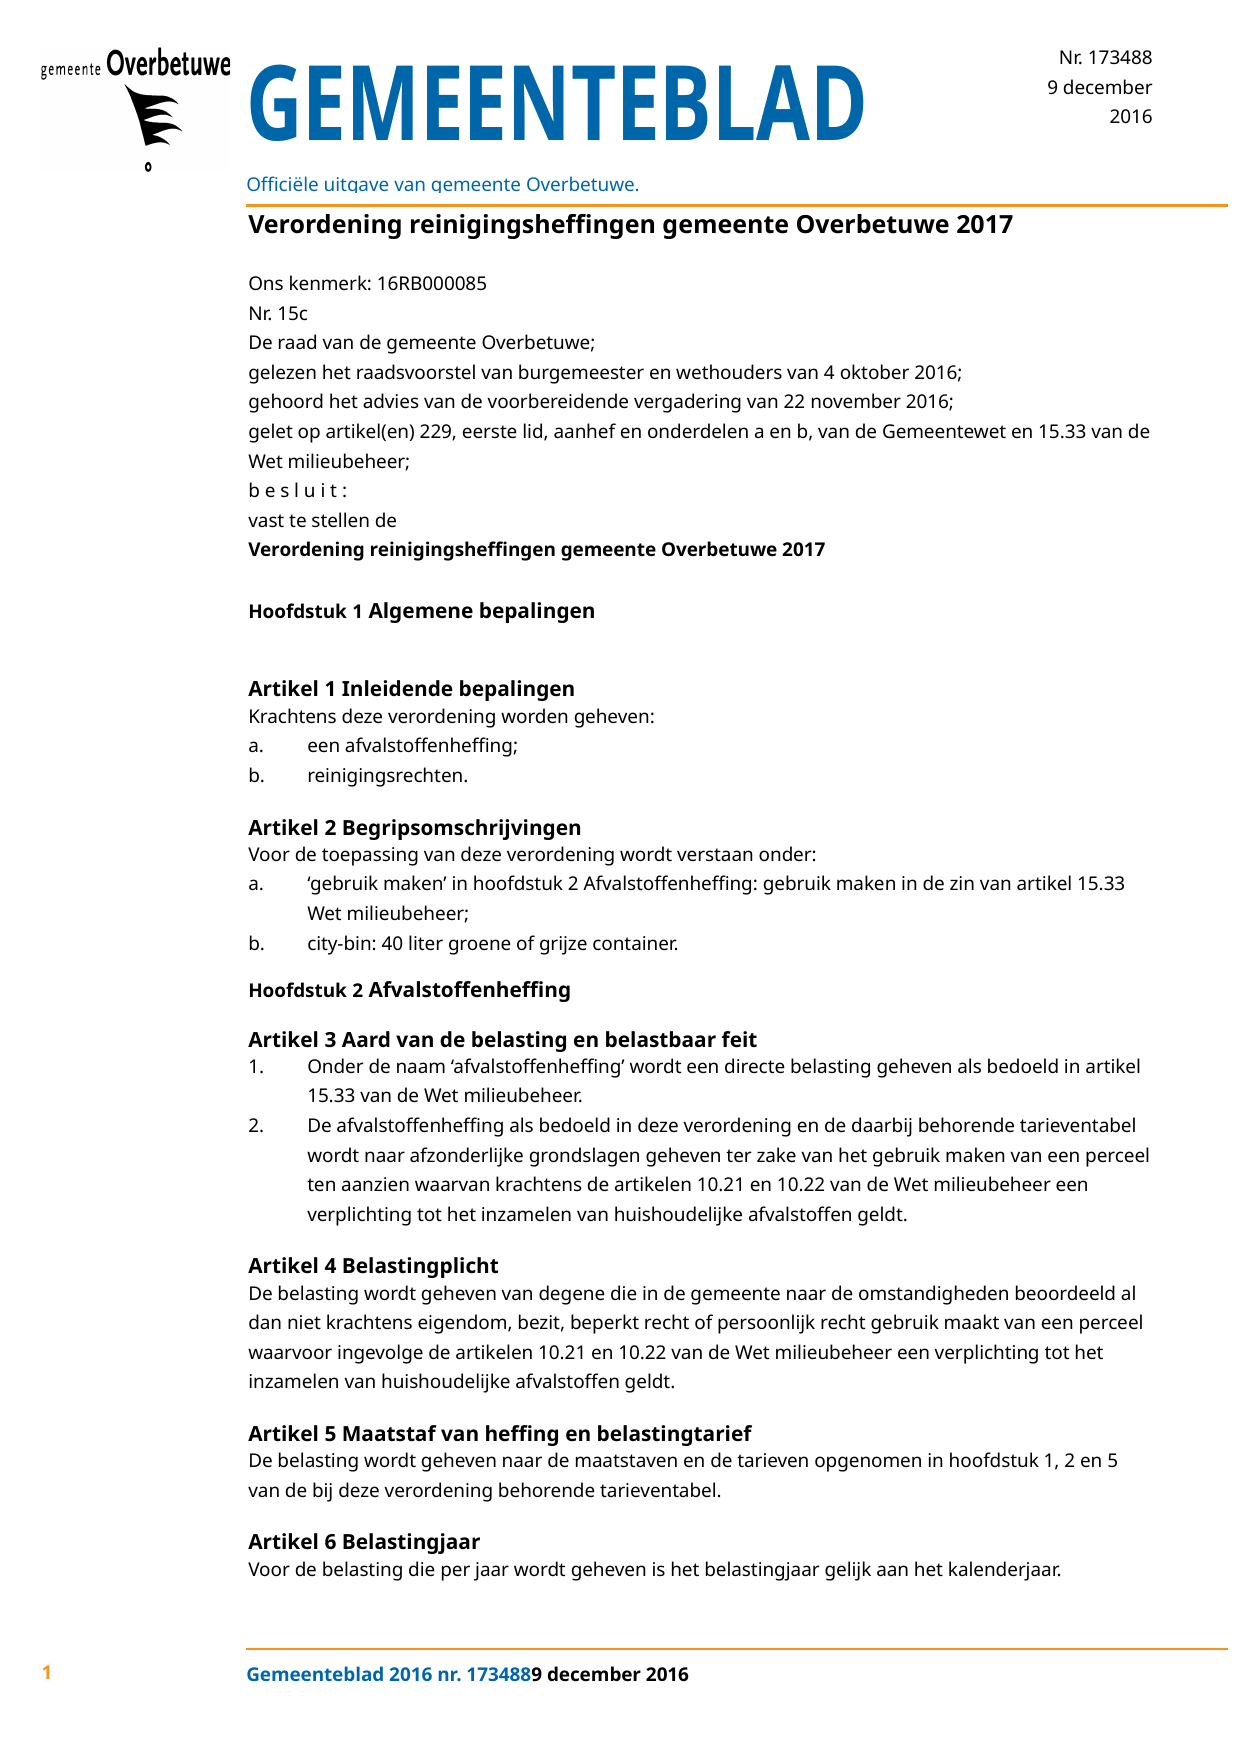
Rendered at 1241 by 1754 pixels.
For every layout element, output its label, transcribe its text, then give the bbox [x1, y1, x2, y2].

text Artikel 3 Aard van de belasting en belastbaar feit [248, 1025, 1152, 1053]
text Verordening reinigingsheffingen gemeente Overbetuwe 2017 [248, 207, 1152, 241]
text Hoofdstuk 2 Afvalstoffenheffing [248, 975, 1152, 1004]
text Artikel 1 Inleidende bepalingen [248, 674, 1152, 703]
picture [41, 47, 231, 172]
list een afvalstoffenheffing; [248, 733, 1152, 758]
text Artikel 6 Belastingjaar [248, 1527, 1152, 1556]
list city-bin: 40 liter groene of grijze container. [248, 930, 1152, 956]
text De belasting wordt geheven van degene die in de gemeente naar de omstandigheden beoordeeld al dan niet krachtens eigendom, bezit, beperkt recht of persoonlijk recht gebruik maakt van een perceel waarvoor ingevolge de artikelen 10.21 en 10.22 van de Wet milieubeheer een verplichting tot het inzamelen van huishoudelijke afvalstoffen geldt. [248, 1280, 1152, 1394]
text Hoofdstuk 1 Algemene bepalingen [248, 596, 1152, 624]
text Artikel 4 Belastingplicht [248, 1251, 1152, 1280]
text Ons kenmerk: 16RB000085 [248, 270, 1152, 296]
text De raad van de gemeente Overbetuwe; [248, 329, 1152, 355]
text Verordening reinigingsheffingen gemeente Overbetuwe 2017 [248, 537, 1152, 562]
list Onder de naam ‘afvalstoffenheffing’ wordt een directe belasting geheven als bedoeld in artikel 15.33 van de Wet milieubeheer. [248, 1053, 1152, 1108]
list reinigingsrechten. [248, 762, 1152, 788]
list ‘gebruik maken’ in hoofdstuk 2 Afvalstoffenheffing: gebruik maken in de zin van artikel 15.33 Wet milieubeheer; [248, 871, 1152, 926]
text Nr. 15c [248, 300, 1152, 326]
text b e s l u i t : [248, 477, 1152, 503]
text Artikel 2 Begripsomschrijvingen [248, 813, 1152, 841]
text Artikel 5 Maatstaf van heffing en belastingtarief [248, 1419, 1152, 1447]
text vast te stellen de [248, 507, 1152, 533]
text gelet op artikel(en) 229, eerste lid, aanhef en onderdelen a en b, van de Gemeentewet en 15.33 van de Wet milieubeheer; [248, 418, 1152, 473]
text De belasting wordt geheven naar de maatstaven en de tarieven opgenomen in hoofdstuk 1, 2 en 5 van de bij deze verordening behorende tarieventabel. [248, 1447, 1152, 1503]
list De afvalstoffenheffing als bedoeld in deze verordening en de daarbij behorende tarieventabel wordt naar afzonderlijke grondslagen geheven ter zake van het gebruik maken van een perceel ten aanzien waarvan krachtens de artikelen 10.21 en 10.22 van de Wet milieubeheer een verplichting tot het inzamelen van huishoudelijke afvalstoffen geldt. [248, 1112, 1152, 1227]
text gehoord het advies van de voorbereidende vergadering van 22 november 2016; [248, 389, 1152, 414]
text Krachtens deze verordening worden geheven: [248, 703, 1152, 729]
text Voor de belasting die per jaar wordt geheven is het belastingjaar gelijk aan het kalenderjaar. [248, 1556, 1152, 1582]
text gelezen het raadsvoorstel van burgemeester en wethouders van 4 oktober 2016; [248, 359, 1152, 385]
text Voor de toepassing van deze verordening wordt verstaan onder: [248, 841, 1152, 867]
